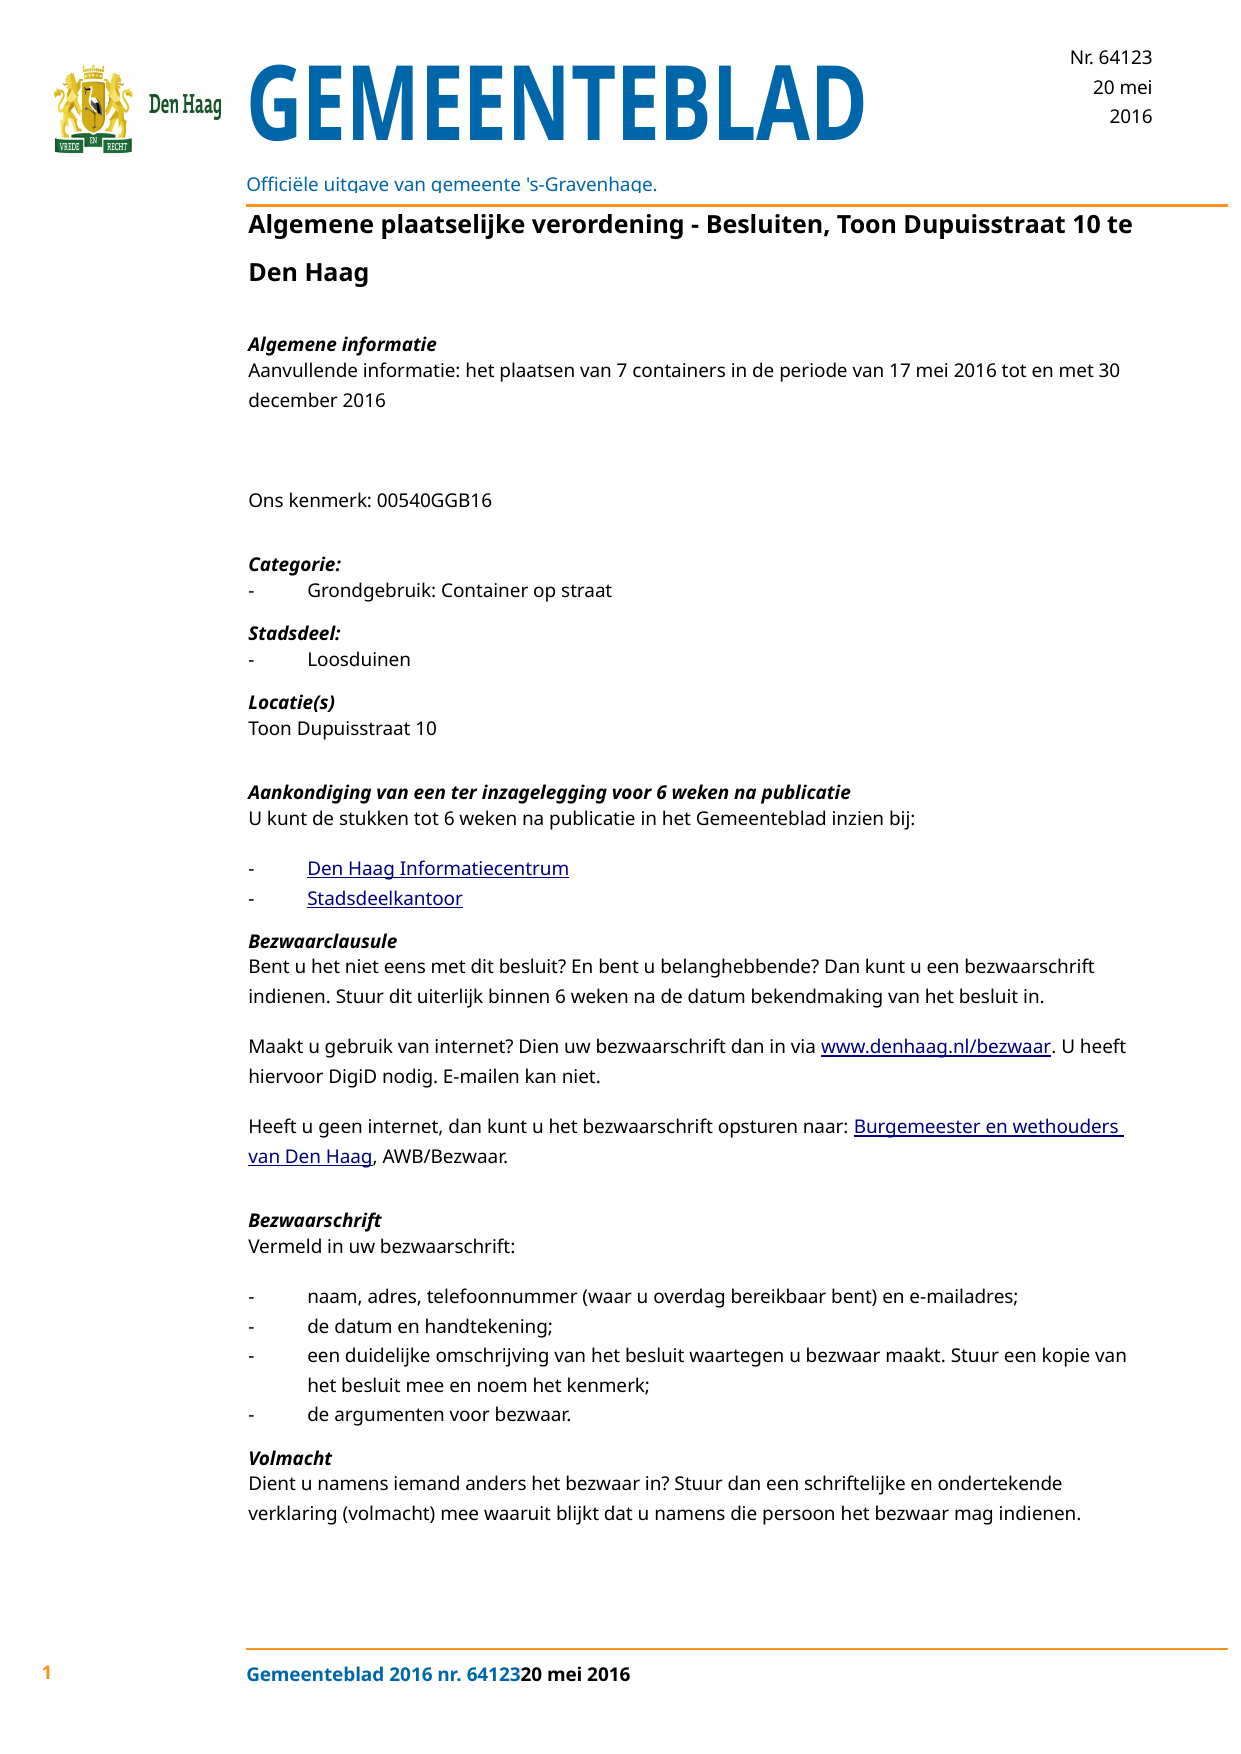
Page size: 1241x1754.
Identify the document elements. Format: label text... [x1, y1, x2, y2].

list Grondgebruik: Container op straat [248, 577, 1152, 603]
text Heeft u geen internet, dan kunt u het bezwaarschrift opsturen naar: Burgemeester en wethouders van Den Haag, AWB/Bezwaar. [248, 1113, 1152, 1169]
text Bent u het niet eens met dit besluit? En bent u belanghebbende? Dan kunt u een bezwaarschrift indienen. Stuur dit uiterlijk binnen 6 weken na de datum bekendmaking van het besluit in. [248, 953, 1152, 1009]
text Bezwaarschrift [248, 1207, 1152, 1233]
list naam, adres, telefoonnummer (waar u overdag bereikbaar bent) en e-mailadres; [248, 1283, 1152, 1309]
text Maakt u gebruik van internet? Dien uw bezwaarschrift dan in via www.denhaag.nl/bezwaar. U heeft hiervoor DigiD nodig. E-mailen kan niet. [248, 1033, 1152, 1089]
list Loosduinen [248, 646, 1152, 672]
text Ons kenmerk: 00540GGB16 [248, 488, 1152, 513]
text Locatie(s) [248, 689, 1152, 715]
text Dient u namens iemand anders het bezwaar in? Stuur dan een schriftelijke en ondertekende verklaring (volmacht) mee waaruit blijkt dat u namens die persoon het bezwaar mag indienen. [248, 1470, 1152, 1526]
list Den Haag Informatiecentrum [248, 855, 1152, 881]
text Categorie: [248, 552, 1152, 577]
list de argumenten voor bezwaar. [248, 1402, 1152, 1427]
text Algemene informatie [248, 331, 1152, 357]
picture [41, 47, 231, 172]
text Stadsdeel: [248, 620, 1152, 646]
list een duidelijke omschrijving van het besluit waartegen u bezwaar maakt. Stuur een kopie van het besluit mee en noem het kenmerk; [248, 1342, 1152, 1398]
text Bezwaarclausule [248, 928, 1152, 953]
text Vermeld in uw bezwaarschrift: [248, 1233, 1152, 1258]
text Toon Dupuisstraat 10 [248, 715, 1152, 741]
text Volmacht [248, 1445, 1152, 1470]
text U kunt de stukken tot 6 weken na publicatie in het Gemeenteblad inzien bij: [248, 805, 1152, 830]
list Stadsdeelkantoor [248, 885, 1152, 910]
text Aankondiging van een ter inzagelegging voor 6 weken na publicatie [248, 779, 1152, 805]
text Algemene plaatselijke verordening - Besluiten, Toon Dupuisstraat 10 te Den Haag [248, 207, 1152, 288]
text Aanvullende informatie: het plaatsen van 7 containers in de periode van 17 mei 2016 tot en met 30 december 2016 [248, 357, 1152, 412]
list de datum en handtekening; [248, 1313, 1152, 1338]
